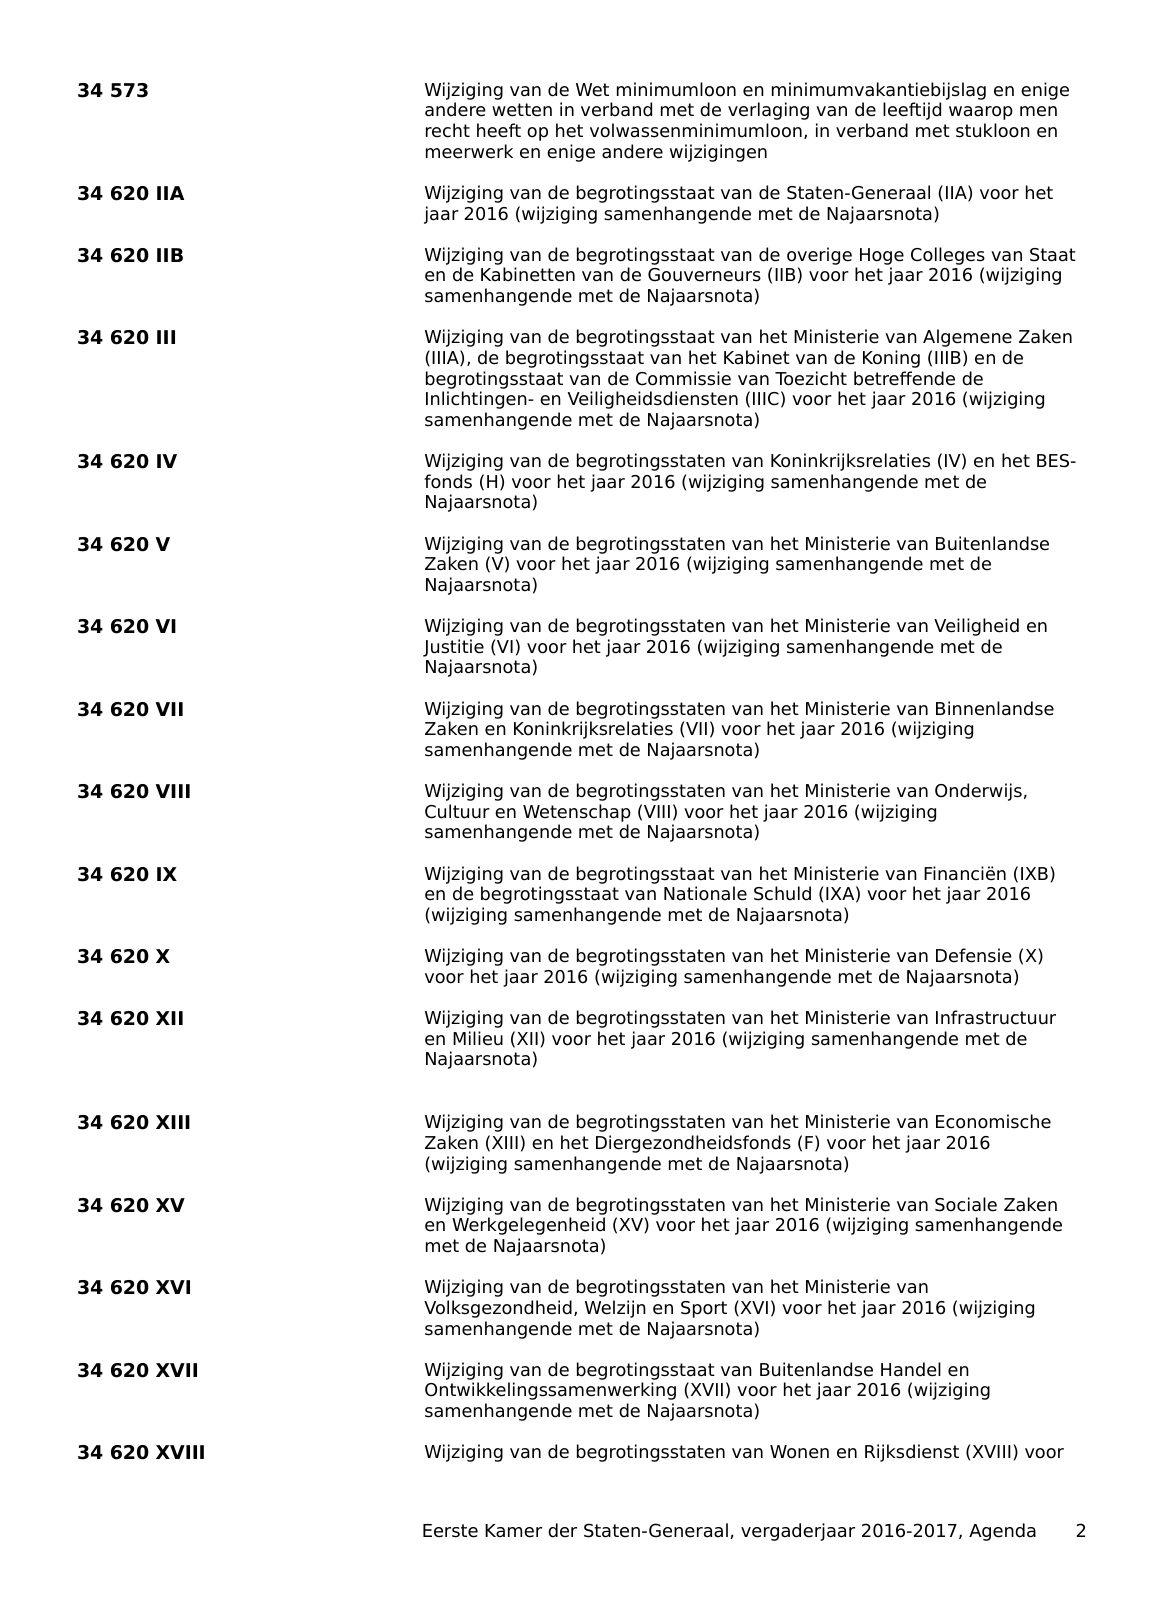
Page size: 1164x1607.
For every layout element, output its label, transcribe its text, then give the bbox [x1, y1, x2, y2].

table_cell 34 620 XVII [77, 1360, 401, 1422]
table_cell 34 573 [77, 80, 401, 162]
table_cell [401, 760, 418, 781]
table_cell [401, 595, 418, 616]
table_cell [77, 513, 401, 533]
table_cell [418, 59, 1087, 80]
table_cell [77, 430, 401, 451]
table_cell [401, 1008, 418, 1070]
table_cell [77, 678, 401, 698]
table_cell [77, 595, 401, 616]
table_cell [401, 183, 418, 224]
table_cell [418, 987, 1087, 1008]
table_cell [418, 307, 1087, 327]
table_cell [418, 678, 1087, 698]
table_cell [418, 430, 1087, 451]
table_cell [77, 760, 401, 781]
table_cell Wijziging van de begrotingsstaten van het Ministerie van Defensie (X) voor het jaar 2016 (wijziging samenhangende met de Najaarsnota) [418, 946, 1087, 987]
table_cell Wijziging van de begrotingsstaten van het Ministerie van Sociale Zaken en Werkgelegenheid (XV) voor het jaar 2016 (wijziging samenhangende met de Najaarsnota) [418, 1195, 1087, 1257]
table_cell Wijziging van de begrotingsstaten van Wonen en Rijksdienst (XVIII) voor [418, 1442, 1087, 1464]
table_cell Wijziging van de begrotingsstaten van het Ministerie van Onderwijs, Cultuur en Wetenschap (VIII) voor het jaar 2016 (wijziging samenhangende met de Najaarsnota) [418, 781, 1087, 843]
table_cell [401, 327, 418, 430]
table_cell [401, 59, 418, 80]
table_cell [418, 224, 1087, 245]
table_cell [401, 1442, 418, 1464]
table_cell Wijziging van de begrotingsstaat van de Staten-Generaal (IIA) voor het jaar 2016 (wijziging samenhangende met de Najaarsnota) [418, 183, 1087, 224]
table_cell [77, 224, 401, 245]
table_cell [401, 946, 418, 987]
table_cell [401, 245, 418, 307]
table_cell [418, 1174, 1087, 1195]
table_cell [418, 1422, 1087, 1442]
table_cell [418, 595, 1087, 616]
table_cell [418, 760, 1087, 781]
table_cell [418, 1070, 1087, 1092]
table_cell 34 620 VII [77, 699, 401, 760]
table_cell [401, 1070, 418, 1092]
table_cell 34 620 IX [77, 864, 401, 925]
table_cell [77, 1174, 401, 1195]
table_cell Wijziging van de begrotingsstaten van het Ministerie van Buitenlandse Zaken (V) voor het jaar 2016 (wijziging samenhangende met de Najaarsnota) [418, 534, 1087, 595]
table_cell [77, 1257, 401, 1277]
table_cell Wijziging van de begrotingsstaten van het Ministerie van Volksgezondheid, Welzijn en Sport (XVI) voor het jaar 2016 (wijziging samenhangende met de Najaarsnota) [418, 1277, 1087, 1339]
table_cell 34 620 IIA [77, 183, 401, 224]
table_cell [401, 307, 418, 327]
table_cell [418, 1092, 1087, 1112]
table_cell 34 620 V [77, 534, 401, 595]
table_cell 34 620 VIII [77, 781, 401, 843]
table_cell [401, 1195, 418, 1257]
table_cell Wijziging van de begrotingsstaat van de overige Hoge Colleges van Staat en de Kabinetten van de Gouverneurs (IIB) voor het jaar 2016 (wijziging samenhangende met de Najaarsnota) [418, 245, 1087, 307]
table_cell [401, 1257, 418, 1277]
table_cell Wijziging van de begrotingsstaat van Buitenlandse Handel en Ontwikkelingssamenwerking (XVII) voor het jaar 2016 (wijziging samenhangende met de Najaarsnota) [418, 1360, 1087, 1422]
table_cell [418, 1339, 1087, 1360]
table_cell [418, 1257, 1087, 1277]
table_cell [401, 1422, 418, 1442]
table_cell Wijziging van de begrotingsstaten van het Ministerie van Economische Zaken (XIII) en het Diergezondheidsfonds (F) voor het jaar 2016 (wijziging samenhangende met de Najaarsnota) [418, 1112, 1087, 1174]
table_cell [77, 843, 401, 863]
table_cell [401, 699, 418, 760]
table_cell [401, 864, 418, 925]
table_cell [77, 59, 401, 80]
table_cell Wijziging van de begrotingsstaten van het Ministerie van Veiligheid en Justitie (VI) voor het jaar 2016 (wijziging samenhangende met de Najaarsnota) [418, 616, 1087, 678]
table_cell 34 620 XIII [77, 1112, 401, 1174]
table_cell [401, 80, 418, 162]
table_cell 34 620 III [77, 327, 401, 430]
table_cell Wijziging van de begrotingsstaat van het Ministerie van Financiën (IXB) en de begrotingsstaat van Nationale Schuld (IXA) voor het jaar 2016 (wijziging samenhangende met de Najaarsnota) [418, 864, 1087, 925]
table_cell [401, 534, 418, 595]
table_cell [401, 616, 418, 678]
table_cell [401, 678, 418, 698]
table_cell [418, 162, 1087, 183]
table_cell [77, 1070, 401, 1092]
table_cell [77, 1422, 401, 1442]
table_cell [401, 162, 418, 183]
table_cell [401, 1277, 418, 1339]
table_cell [401, 513, 418, 533]
table_cell 34 620 IIB [77, 245, 401, 307]
table_cell [77, 987, 401, 1008]
table_cell [401, 1360, 418, 1422]
table_cell [77, 307, 401, 327]
table_cell Wijziging van de begrotingsstaten van het Ministerie van Binnenlandse Zaken en Koninkrijksrelaties (VII) voor het jaar 2016 (wijziging samenhangende met de Najaarsnota) [418, 699, 1087, 760]
table_cell Wijziging van de begrotingsstaat van het Ministerie van Algemene Zaken (IIIA), de begrotingsstaat van het Kabinet van de Koning (IIIB) en de begrotingsstaat van de Commissie van Toezicht betreffende de Inlichtingen- en Veiligheidsdiensten (IIIC) voor het jaar 2016 (wijziging samenhangende met de Najaarsnota) [418, 327, 1087, 430]
table_cell 34 620 X [77, 946, 401, 987]
table_cell [401, 1339, 418, 1360]
table_cell [401, 451, 418, 513]
table_cell [401, 1092, 418, 1112]
table_cell Wijziging van de Wet minimumloon en minimumvakantiebijslag en enige andere wetten in verband met de verlaging van de leeftijd waarop men recht heeft op het volwassenminimumloon, in verband met stukloon en meerwerk en enige andere wijzigingen [418, 80, 1087, 162]
table_cell [418, 925, 1087, 946]
table_cell Wijziging van de begrotingsstaten van het Ministerie van Infrastructuur en Milieu (XII) voor het jaar 2016 (wijziging samenhangende met de Najaarsnota) [418, 1008, 1087, 1070]
table_cell 34 620 XV [77, 1195, 401, 1257]
table_cell [401, 1112, 418, 1174]
table_cell [401, 925, 418, 946]
table_cell [401, 224, 418, 245]
table_cell [77, 1092, 401, 1112]
table_cell 34 620 IV [77, 451, 401, 513]
table_cell [401, 781, 418, 843]
table_cell [401, 1174, 418, 1195]
table_cell [77, 1339, 401, 1360]
table_cell [418, 513, 1087, 533]
table_cell 34 620 XII [77, 1008, 401, 1070]
table_cell [77, 925, 401, 946]
table_cell [401, 843, 418, 863]
table_cell [77, 162, 401, 183]
table_cell [401, 430, 418, 451]
table_cell 34 620 XVI [77, 1277, 401, 1339]
table_cell 34 620 VI [77, 616, 401, 678]
table_cell 34 620 XVIII [77, 1442, 401, 1464]
table_cell Wijziging van de begrotingsstaten van Koninkrijksrelaties (IV) en het BES-fonds (H) voor het jaar 2016 (wijziging samenhangende met de Najaarsnota) [418, 451, 1087, 513]
table_cell [401, 987, 418, 1008]
table_cell [418, 843, 1087, 863]
